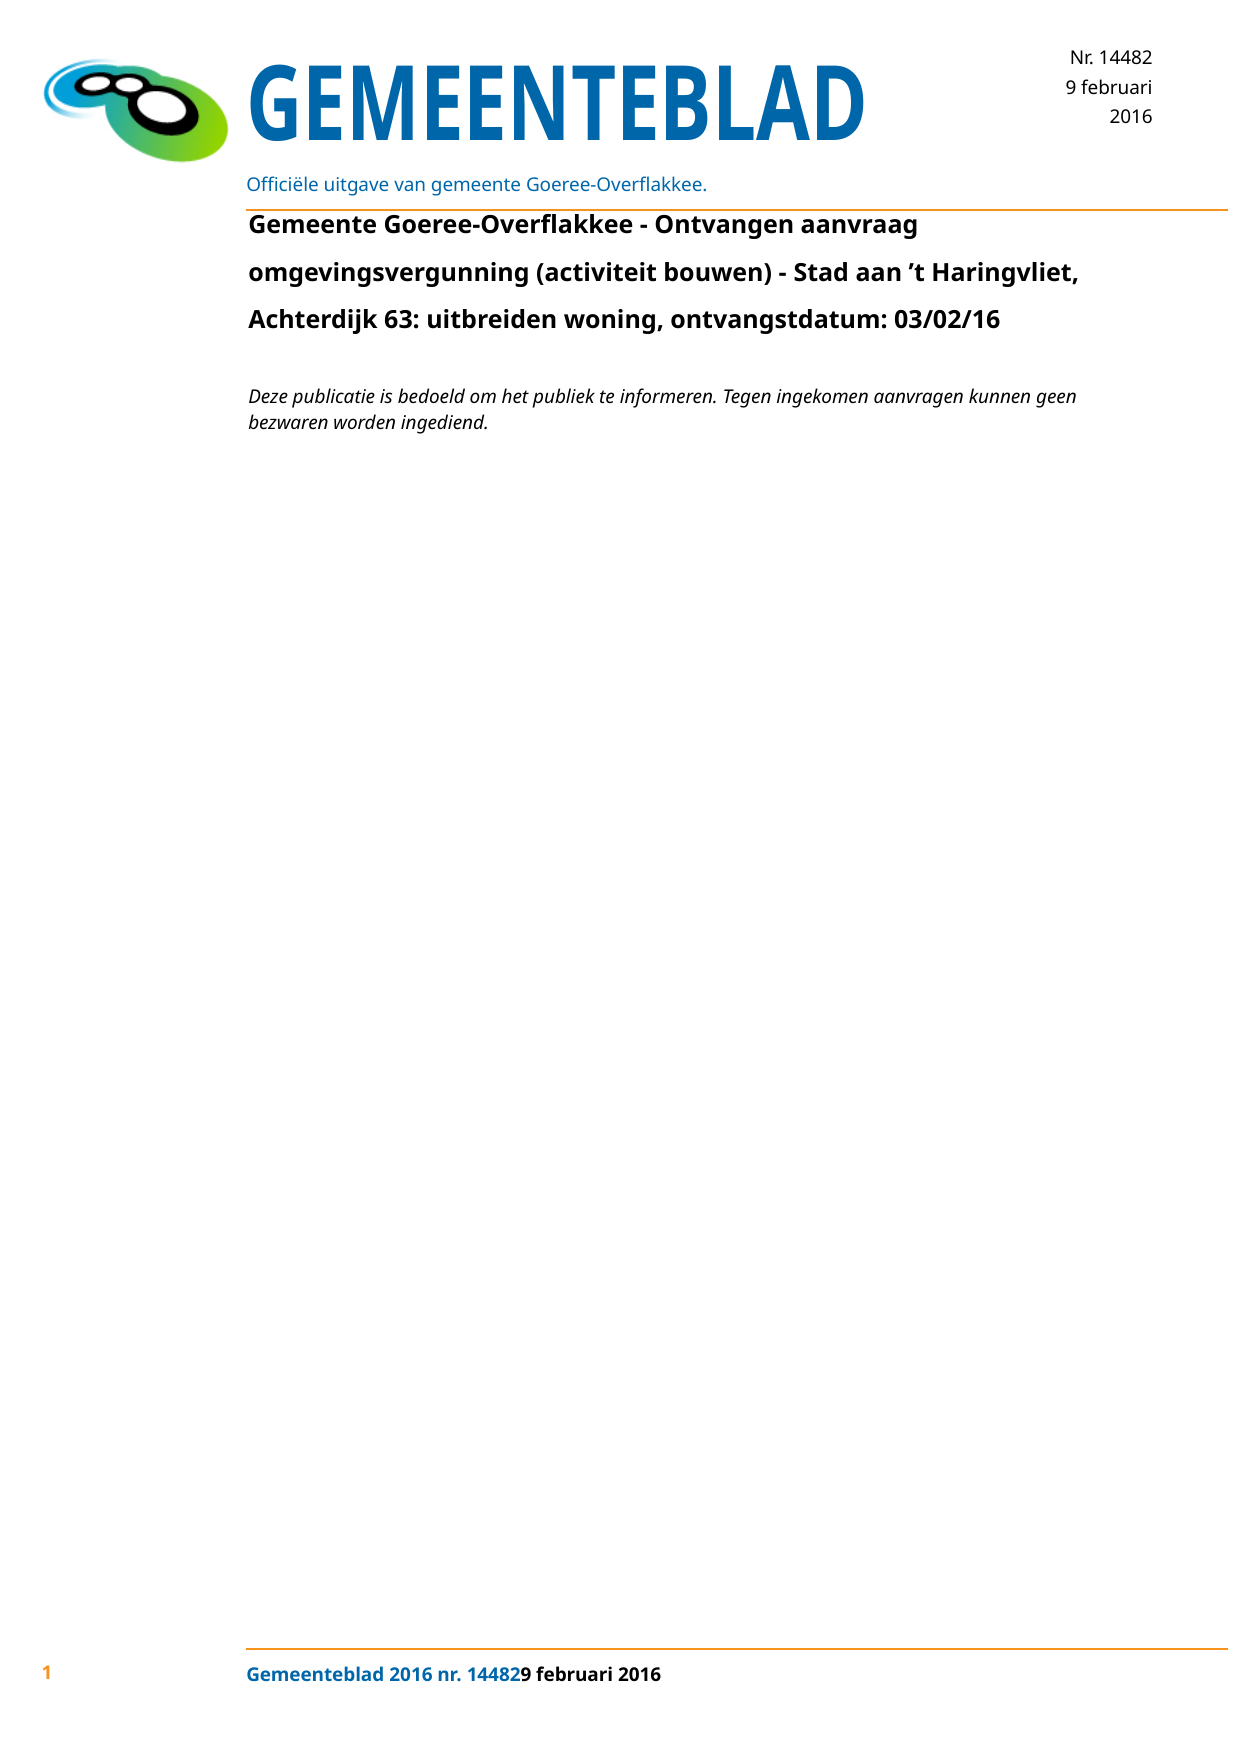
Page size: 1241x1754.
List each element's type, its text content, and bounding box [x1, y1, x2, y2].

picture [41, 47, 231, 172]
text Gemeente Goeree-Overflakkee - Ontvangen aanvraag omgevingsvergunning (activiteit bouwen) - Stad aan ’t Haringvliet, Achterdijk 63: uitbreiden woning, ontvangstdatum: 03/02/16 [248, 211, 1152, 336]
text Deze publicatie is bedoeld om het publiek te informeren. Tegen ingekomen aanvragen kunnen geen bezwaren worden ingediend. [248, 384, 1152, 435]
